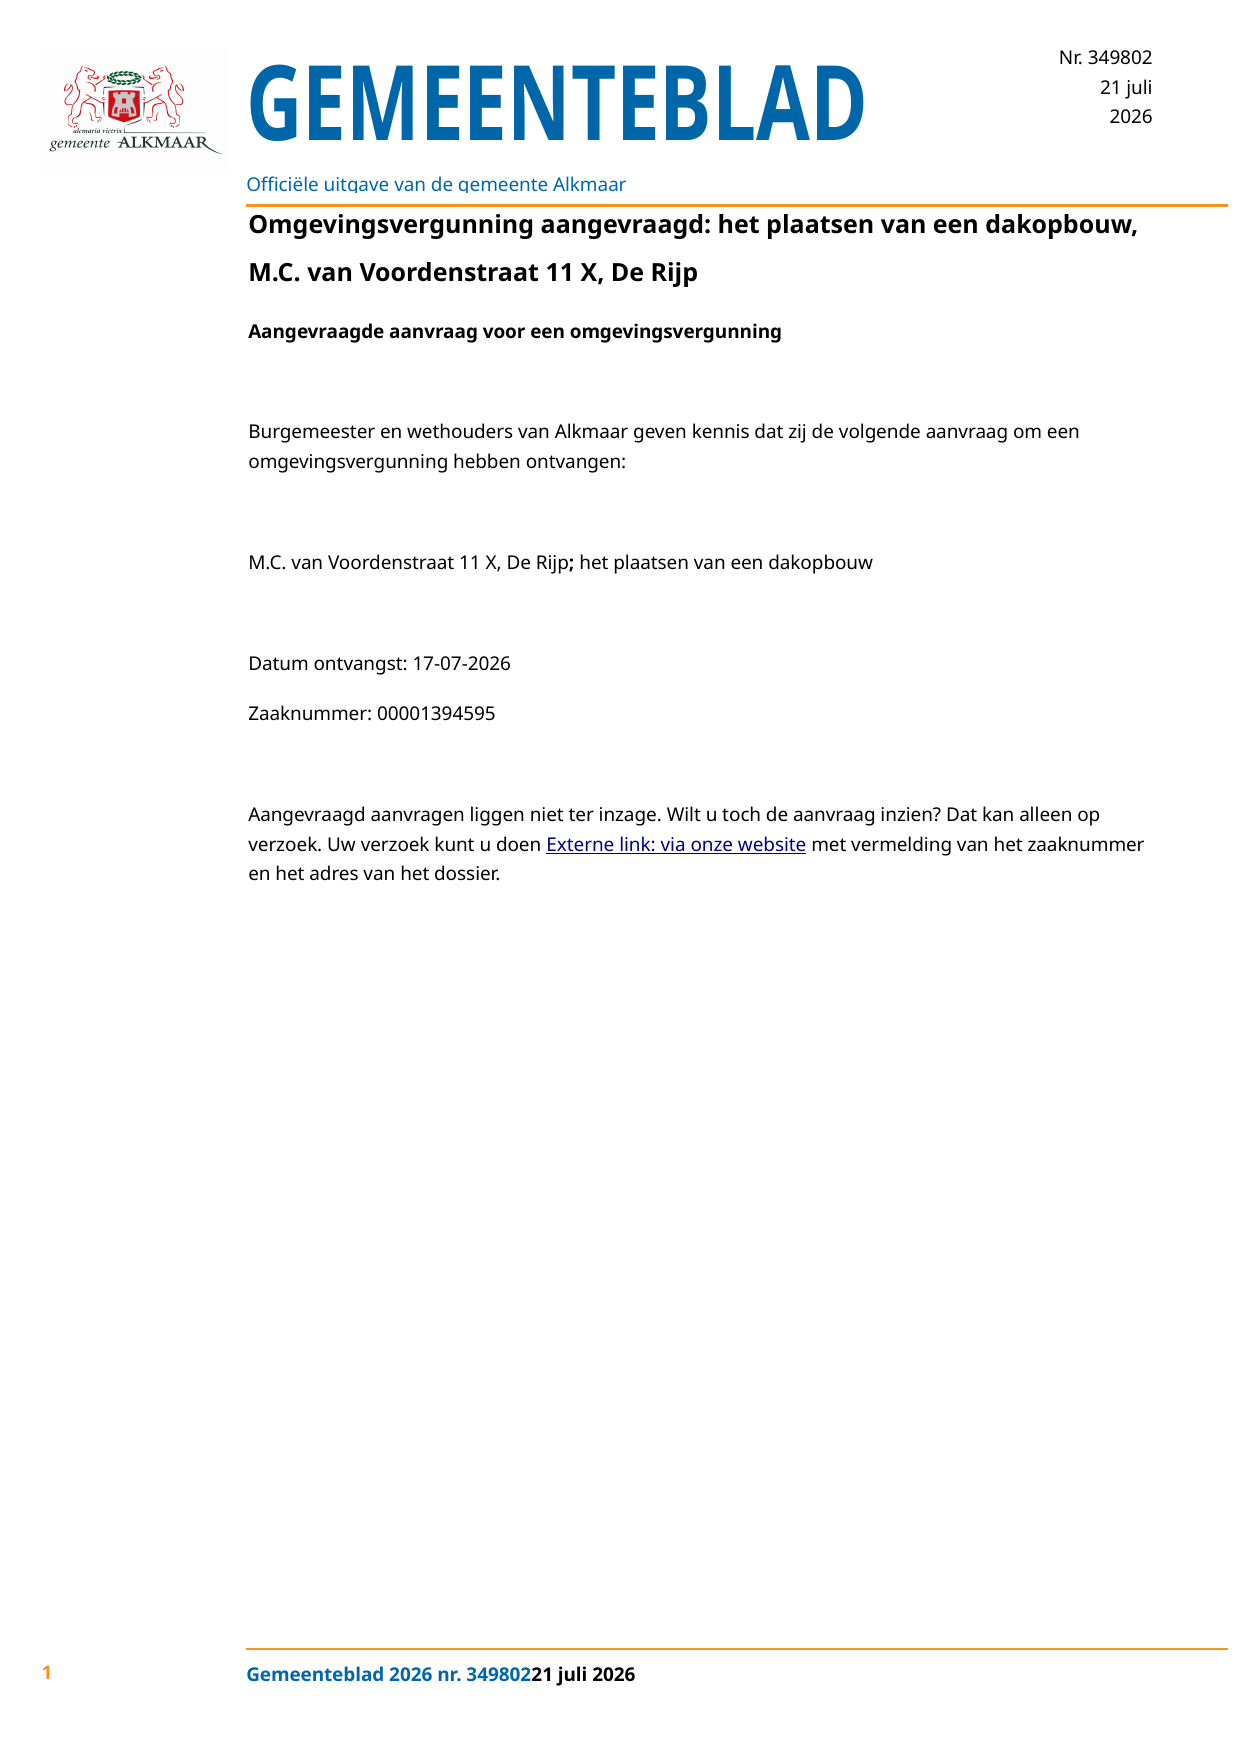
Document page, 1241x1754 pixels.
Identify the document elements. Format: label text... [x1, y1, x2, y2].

text Omgevingsvergunning aangevraagd: het plaatsen van een dakopbouw, M.C. van Voordenstraat 11 X, De Rijp [248, 207, 1152, 288]
text Aangevraagd aanvragen liggen niet ter inzage. Wilt u toch de aanvraag inzien? Dat kan alleen op verzoek. Uw verzoek kunt u doen Externe link: via onze website met vermelding van het zaaknummer en het adres van het dossier. [248, 801, 1152, 886]
text Zaaknummer: 00001394595 [248, 700, 1152, 726]
text Datum ontvangst: 17-07-2026 [248, 650, 1152, 676]
text Aangevraagde aanvraag voor een omgevingsvergunning [248, 318, 1152, 344]
picture [41, 47, 231, 172]
text M.C. van Voordenstraat 11 X, De Rijp; het plaatsen van een dakopbouw [248, 549, 1152, 575]
text Burgemeester en wethouders van Alkmaar geven kennis dat zij de volgende aanvraag om een omgevingsvergunning hebben ontvangen: [248, 419, 1152, 474]
